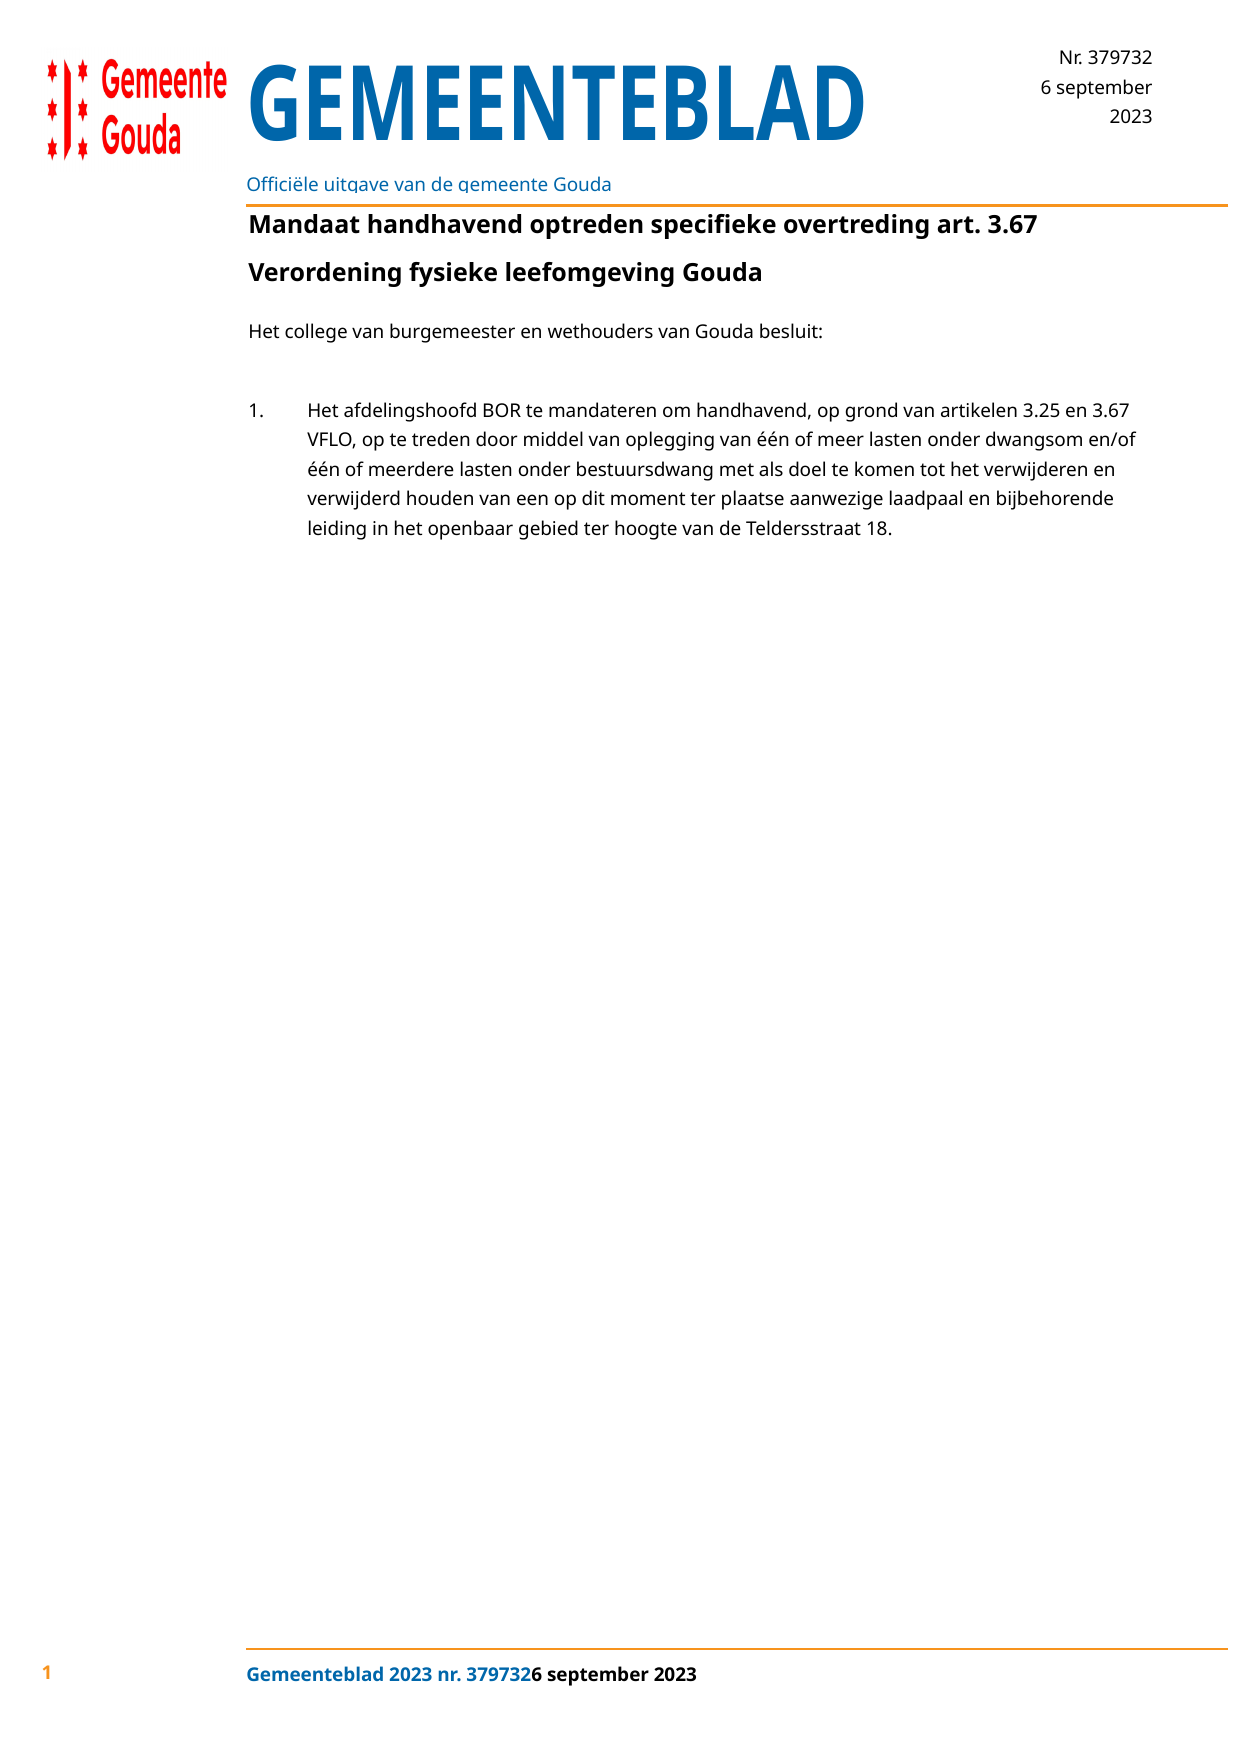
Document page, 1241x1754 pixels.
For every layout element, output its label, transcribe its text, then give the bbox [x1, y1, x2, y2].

text Mandaat handhavend optreden specifieke overtreding art. 3.67 Verordening fysieke leefomgeving Gouda [248, 207, 1152, 288]
list Het afdelingshoofd BOR te mandateren om handhavend, op grond van artikelen 3.25 en 3.67 VFLO, op te treden door middel van oplegging van één of meer lasten onder dwangsom en/of één of meerdere lasten onder bestuursdwang met als doel te komen tot het verwijderen en verwijderd houden van een op dit moment ter plaatse aanwezige laadpaal en bijbehorende leiding in het openbaar gebied ter hoogte van de Teldersstraat 18. [248, 397, 1152, 541]
picture [41, 47, 231, 172]
text Het college van burgemeester en wethouders van Gouda besluit: [248, 318, 1152, 344]
